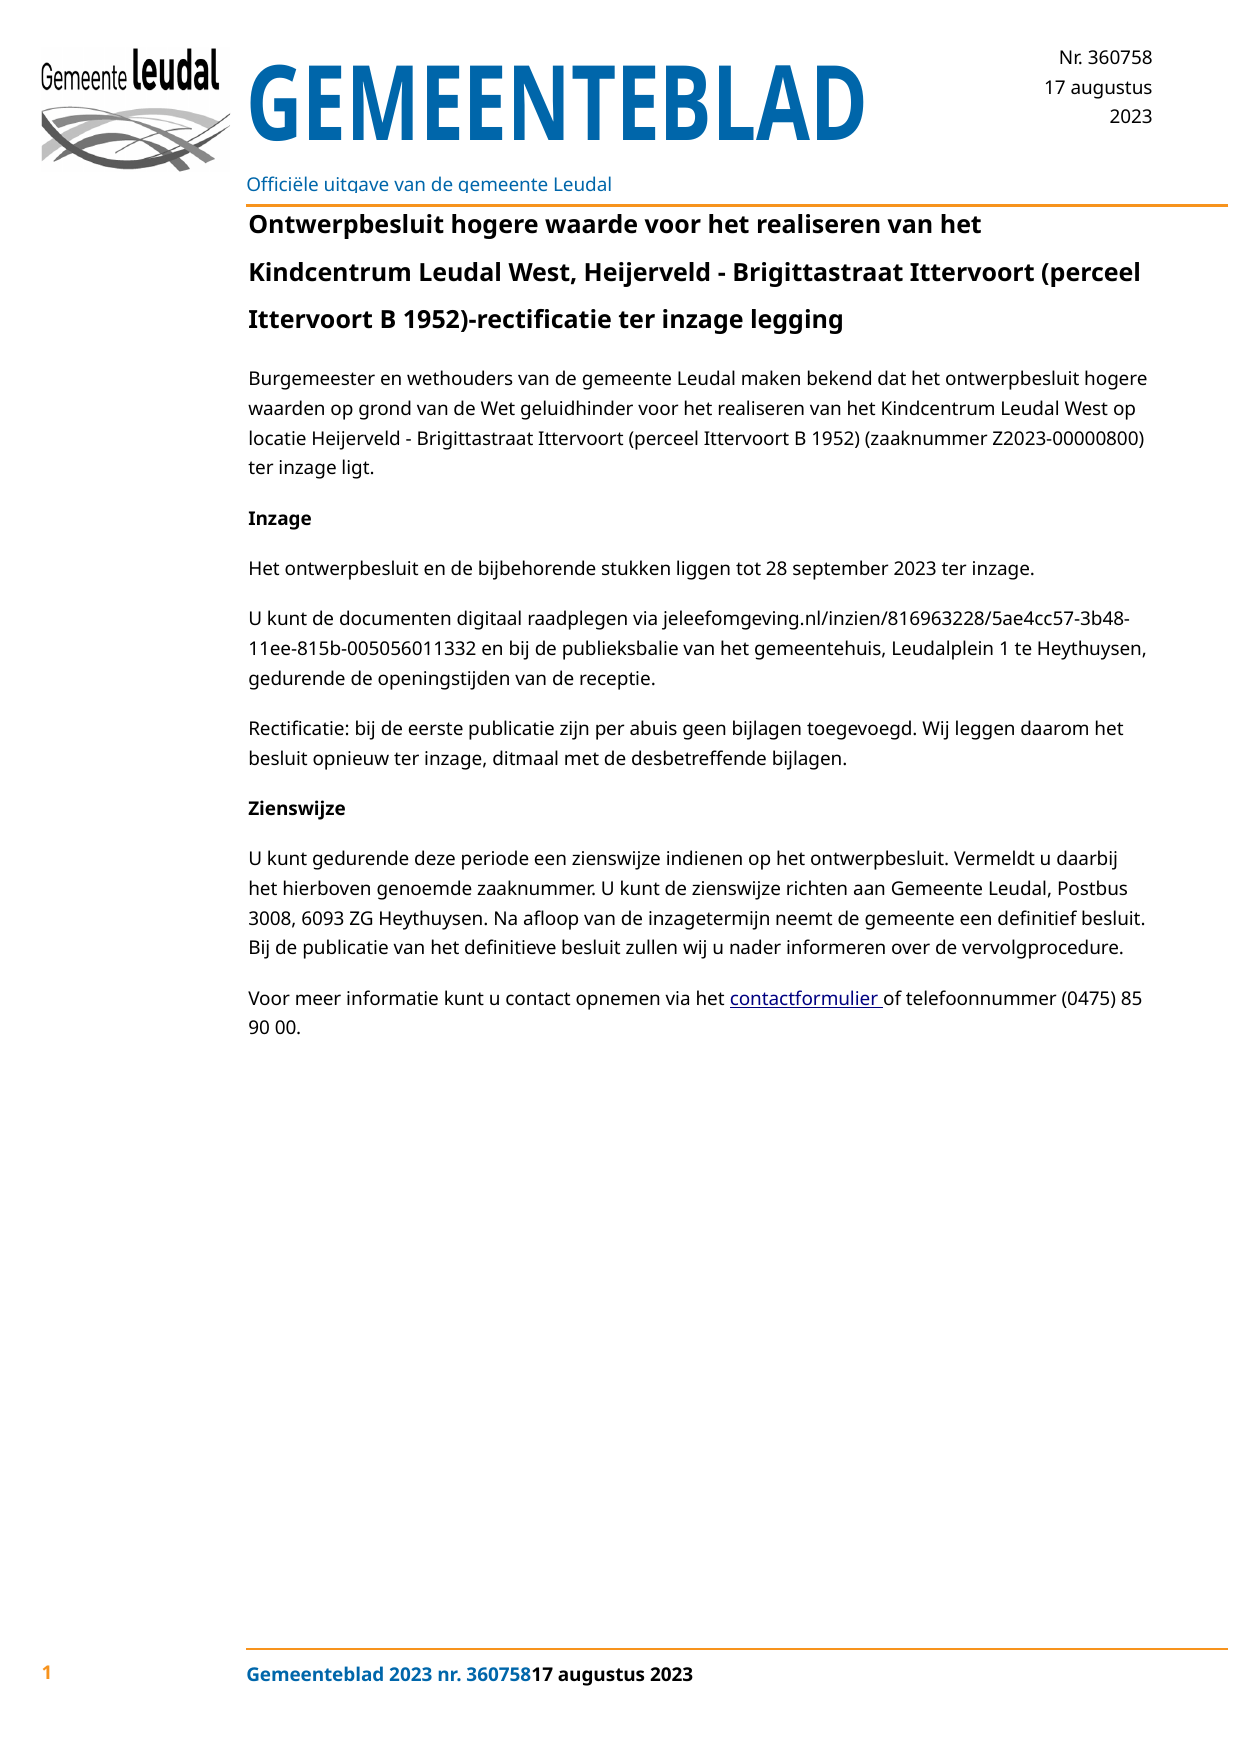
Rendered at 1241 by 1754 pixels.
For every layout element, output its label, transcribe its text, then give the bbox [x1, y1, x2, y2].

text Het ontwerpbesluit en de bijbehorende stukken liggen tot 28 september 2023 ter inzage. [248, 555, 1152, 581]
text Voor meer informatie kunt u contact opnemen via het contactformulier of telefoonnummer (0475) 85 90 00. [248, 985, 1152, 1040]
text Zienswijze [248, 795, 1152, 821]
text Rectificatie: bij de eerste publicatie zijn per abuis geen bijlagen toegevoegd. Wij leggen daarom het besluit opnieuw ter inzage, ditmaal met de desbetreffende bijlagen. [248, 715, 1152, 770]
text U kunt gedurende deze periode een zienswijze indienen op het ontwerpbesluit. Vermeldt u daarbij het hierboven genoemde zaaknummer. U kunt de zienswijze richten aan Gemeente Leudal, Postbus 3008, 6093 ZG Heythuysen. Na afloop van de inzagetermijn neemt de gemeente een definitief besluit. Bij de publicatie van het definitieve besluit zullen wij u nader informeren over de vervolgprocedure. [248, 846, 1152, 960]
picture [41, 47, 231, 172]
text U kunt de documenten digitaal raadplegen via jeleefomgeving.nl/inzien/816963228/5ae4cc57-3b48-11ee-815b-005056011332 en bij de publieksbalie van het gemeentehuis, Leudalplein 1 te Heythuysen, gedurende de openingstijden van de receptie. [248, 606, 1152, 690]
text Inzage [248, 505, 1152, 530]
text Burgemeester en wethouders van de gemeente Leudal maken bekend dat het ontwerpbesluit hogere waarden op grond van de Wet geluidhinder voor het realiseren van het Kindcentrum Leudal West op locatie Heijerveld - Brigittastraat Ittervoort (perceel Ittervoort B 1952) (zaaknummer Z2023-00000800) ter inzage ligt. [248, 366, 1152, 480]
text Ontwerpbesluit hogere waarde voor het realiseren van het Kindcentrum Leudal West, Heijerveld - Brigittastraat Ittervoort (perceel Ittervoort B 1952)-rectificatie ter inzage legging [248, 207, 1152, 336]
